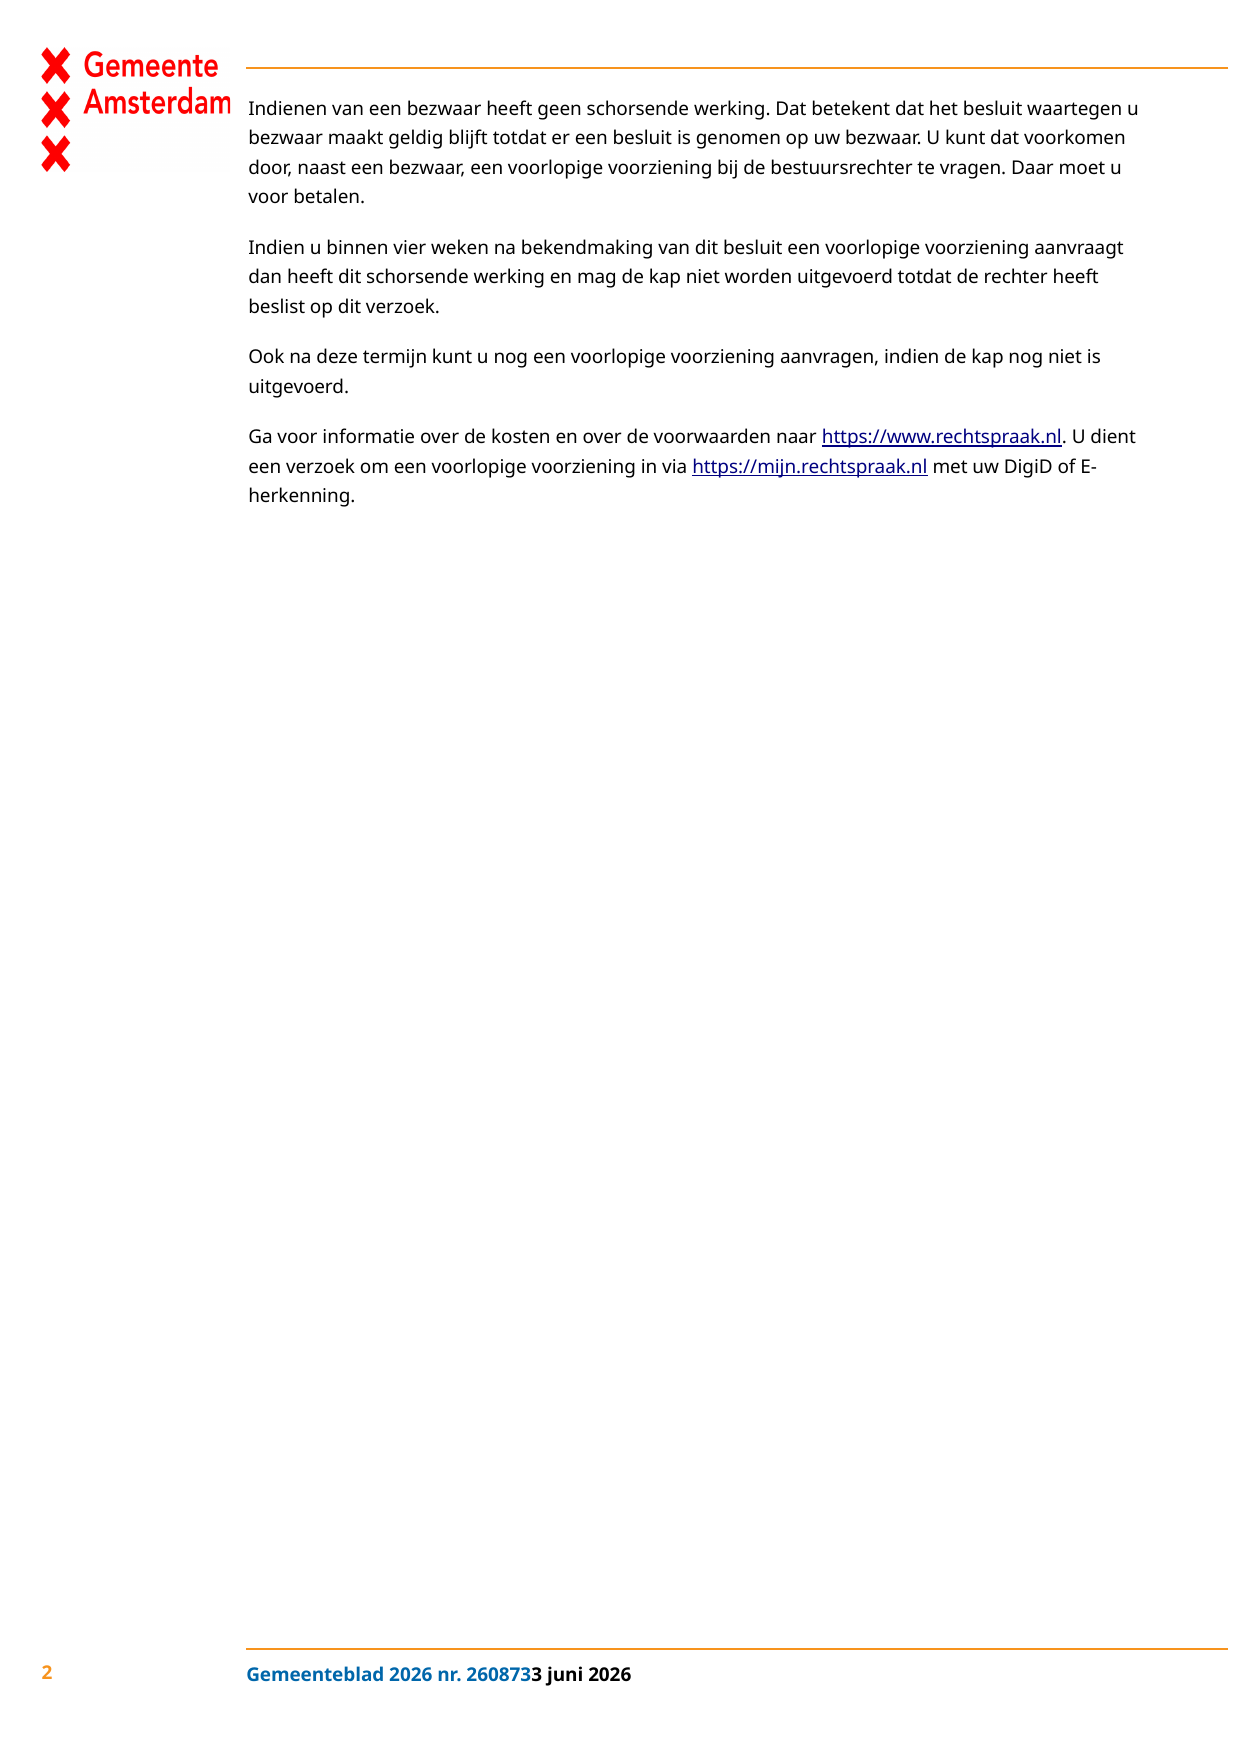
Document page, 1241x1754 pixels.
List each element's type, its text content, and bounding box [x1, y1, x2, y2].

text Indien u binnen vier weken na bekendmaking van dit besluit een voorlopige voorziening aanvraagt dan heeft dit schorsende werking en mag de kap niet worden uitgevoerd totdat de rechter heeft beslist op dit verzoek. [248, 234, 1152, 319]
text Ga voor informatie over de kosten en over de voorwaarden naar https://www.rechtspraak.nl. U dient een verzoek om een voorlopige voorziening in via https://mijn.rechtspraak.nl met uw DigiD of E-herkenning. [248, 423, 1152, 508]
text Indienen van een bezwaar heeft geen schorsende werking. Dat betekent dat het besluit waartegen u bezwaar maakt geldig blijft totdat er een besluit is genomen op uw bezwaar. U kunt dat voorkomen door, naast een bezwaar, een voorlopige voorziening bij de bestuursrechter te vragen. Daar moet u voor betalen. [248, 95, 1152, 209]
text Ook na deze termijn kunt u nog een voorlopige voorziening aanvragen, indien de kap nog niet is uitgevoerd. [248, 343, 1152, 399]
picture [41, 47, 231, 172]
